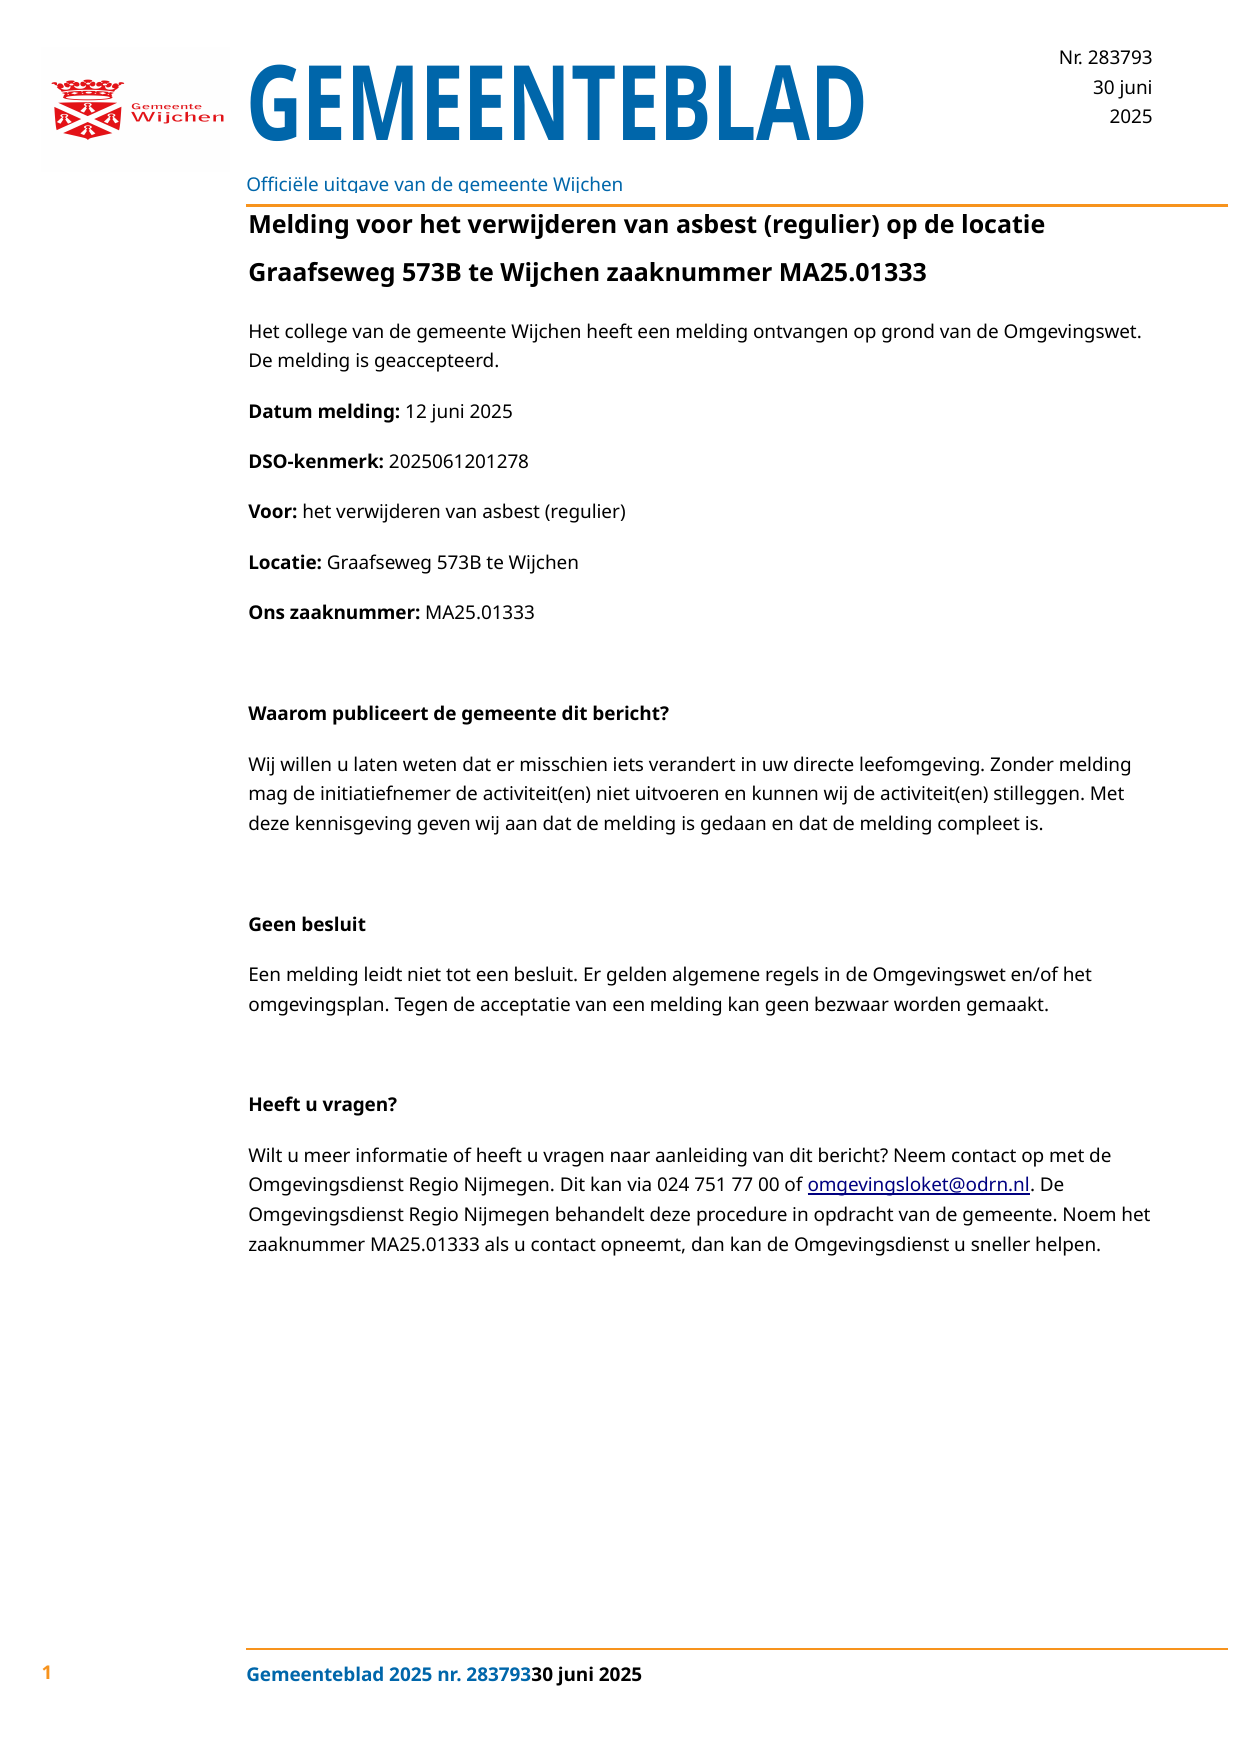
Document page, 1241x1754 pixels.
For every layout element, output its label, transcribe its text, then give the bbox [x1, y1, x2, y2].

text Wij willen u laten weten dat er misschien iets verandert in uw directe leefomgeving. Zonder melding mag de initiatiefnemer de activiteit(en) niet uitvoeren en kunnen wij de activiteit(en) stilleggen. Met deze kennisgeving geven wij aan dat de melding is gedaan en dat de melding compleet is. [248, 751, 1152, 836]
text Ons zaaknummer: MA25.01333 [248, 599, 1152, 625]
text Een melding leidt niet tot een besluit. Er gelden algemene regels in de Omgevingswet en/of het omgevingsplan. Tegen de acceptatie van een melding kan geen bezwaar worden gemaakt. [248, 961, 1152, 1017]
text Voor: het verwijderen van asbest (regulier) [248, 499, 1152, 524]
text Locatie: Graafseweg 573B te Wijchen [248, 549, 1152, 575]
text Datum melding: 12 juni 2025 [248, 398, 1152, 424]
text Melding voor het verwijderen van asbest (regulier) op de locatie Graafseweg 573B te Wijchen zaaknummer MA25.01333 [248, 207, 1152, 288]
text Waarom publiceert de gemeente dit bericht? [248, 700, 1152, 726]
text Wilt u meer informatie of heeft u vragen naar aanleiding van dit bericht? Neem contact op met de Omgevingsdienst Regio Nijmegen. Dit kan via 024 751 77 00 of omgevingsloket@odrn.nl. De Omgevingsdienst Regio Nijmegen behandelt deze procedure in opdracht van de gemeente. Noem het zaaknummer MA25.01333 als u contact opneemt, dan kan de Omgevingsdienst u sneller helpen. [248, 1142, 1152, 1257]
text Heeft u vragen? [248, 1092, 1152, 1117]
picture [41, 47, 231, 172]
text Het college van de gemeente Wijchen heeft een melding ontvangen op grond van de Omgevingswet. De melding is geaccepteerd. [248, 318, 1152, 373]
text DSO-kenmerk: 2025061201278 [248, 448, 1152, 474]
text Geen besluit [248, 911, 1152, 937]
